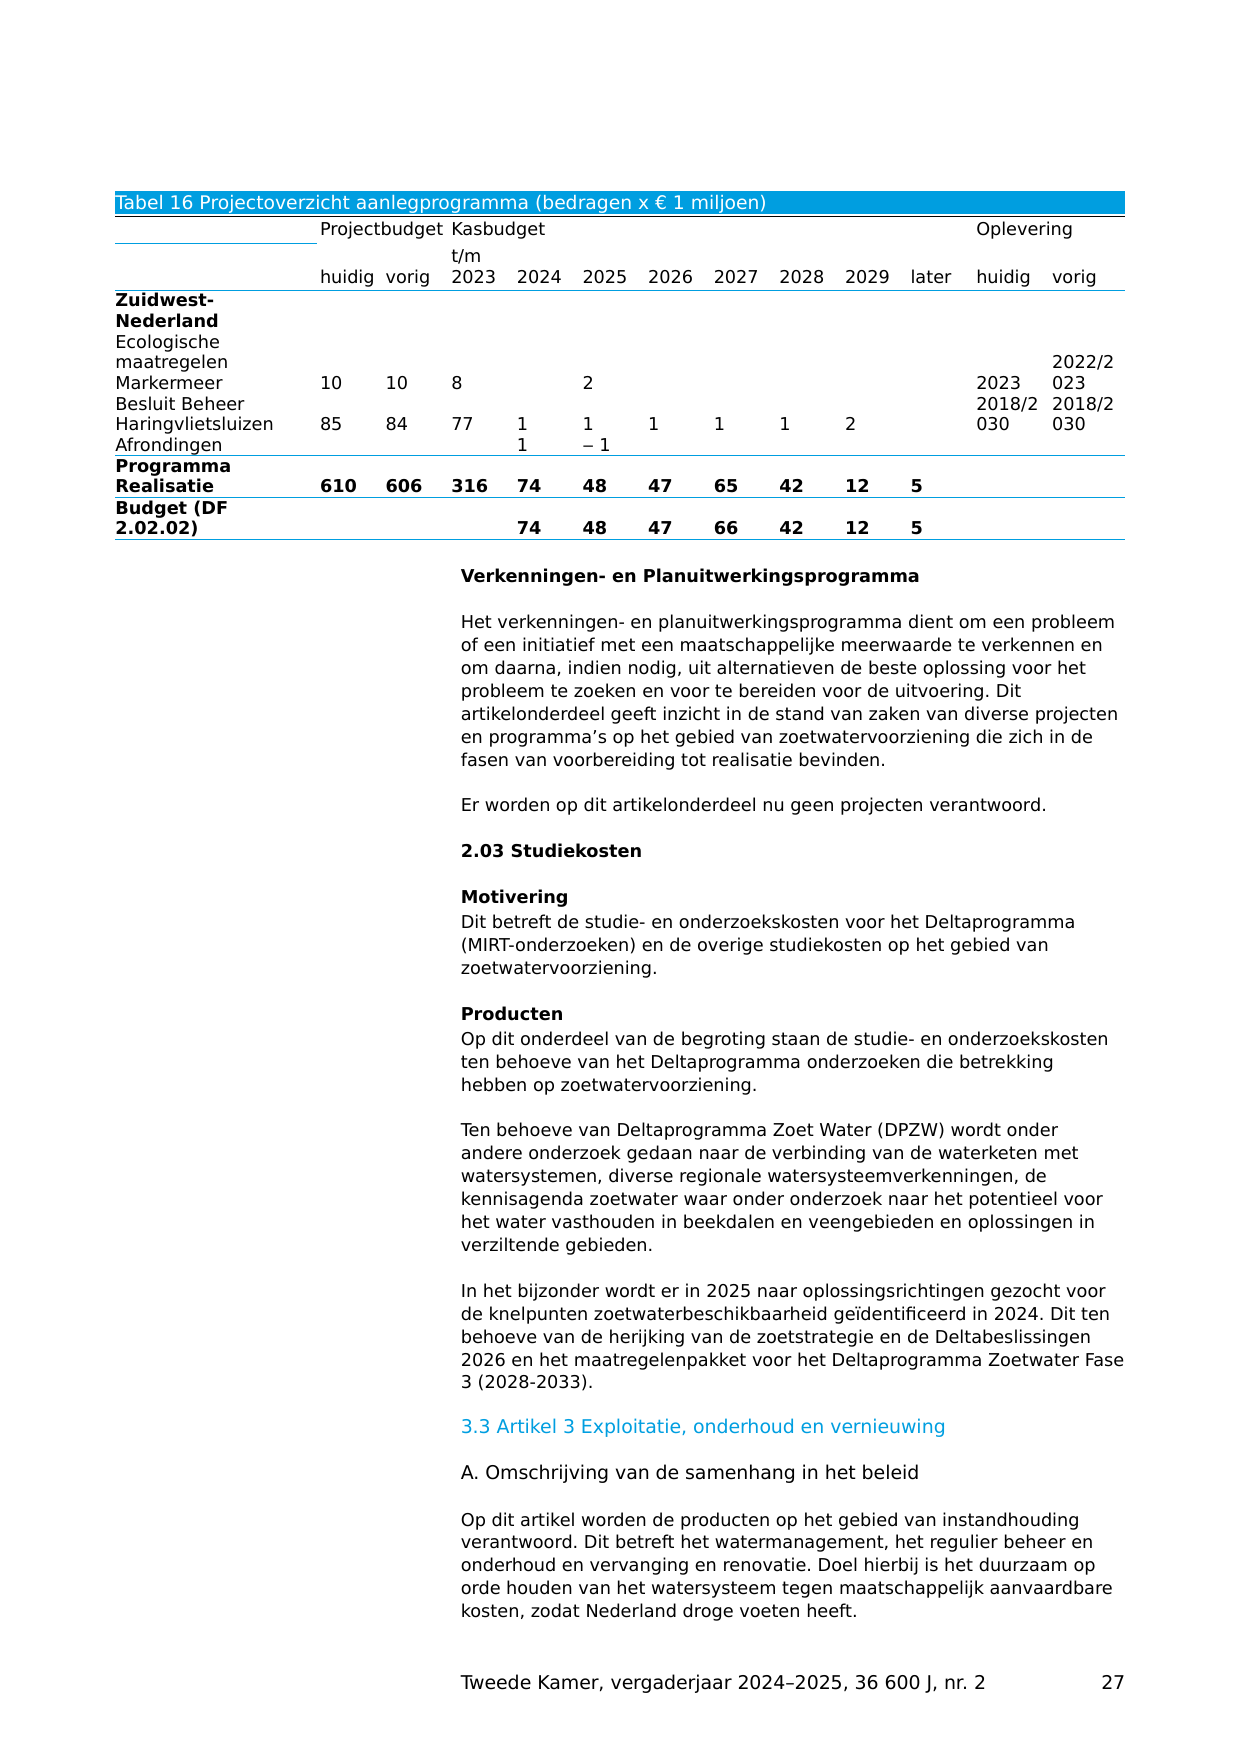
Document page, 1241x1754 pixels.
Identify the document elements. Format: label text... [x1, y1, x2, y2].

table_cell [514, 291, 579, 332]
table_cell 47 [645, 498, 711, 539]
table_cell [1049, 498, 1125, 539]
table_cell [383, 435, 448, 455]
table_cell 48 [579, 456, 645, 497]
table_cell [1049, 456, 1125, 497]
text Dit betreft de studie- en onderzoekskosten voor het Deltaprogramma (MIRT-onderzoeken) en de overige studiekosten op het gebied van zoetwatervoorziening. [461, 910, 1125, 979]
table_cell 10 [383, 332, 448, 393]
table_cell [973, 498, 1049, 539]
table_cell 610 [317, 456, 382, 497]
table_cell [776, 332, 842, 393]
table_cell [383, 498, 448, 539]
table_cell Projectbudget [317, 217, 448, 243]
table_cell [317, 498, 382, 539]
table_cell [842, 332, 907, 393]
table_cell [908, 332, 973, 393]
table_cell 2 [579, 332, 645, 393]
table_cell 1 [645, 394, 711, 435]
table_cell [448, 291, 514, 332]
table_cell [1049, 291, 1125, 332]
table_cell [776, 291, 842, 332]
title 3.3 Artikel 3 Exploitatie, onderhoud en vernieuwing [461, 1416, 1125, 1438]
table_cell 1 [776, 394, 842, 435]
text Het verkenningen- en planuitwerkingsprogramma dient om een probleem of een initiatief met een maatschappelijke meerwaarde te verkennen en om daarna, indien nodig, uit alternatieven de beste oplossing voor het probleem te zoeken en voor te bereiden voor de uitvoering. Dit artikelonderdeel geeft inzicht in de stand van zaken van diverse projecten en programma’s op het gebied van zoetwatervoorziening die zich in de fasen van voorbereiding tot realisatie bevinden. [461, 610, 1125, 771]
table_cell [645, 435, 711, 455]
table_cell huidig [317, 243, 382, 290]
table_cell [908, 435, 973, 455]
table_cell ‒ 1 [579, 435, 645, 455]
table_cell 47 [645, 456, 711, 497]
table_cell [317, 435, 382, 455]
table_cell [448, 498, 514, 539]
table_cell 2018/2030 [1049, 394, 1125, 435]
table_cell [908, 291, 973, 332]
table_cell [579, 291, 645, 332]
table_cell 48 [579, 498, 645, 539]
table_cell [973, 435, 1049, 455]
table_cell Ecologische maatregelen Markermeer [115, 332, 317, 393]
table_cell 5 [908, 498, 973, 539]
table_cell 2025 [579, 243, 645, 290]
table_cell [711, 332, 776, 393]
table_cell Afrondingen [115, 435, 317, 455]
table_cell huidig [973, 243, 1049, 290]
table_cell 2029 [842, 243, 907, 290]
title A. Omschrijving van de samenhang in het beleid [461, 1462, 1125, 1484]
table_cell 12 [842, 498, 907, 539]
table_cell [1049, 435, 1125, 455]
table_cell Kasbudget [448, 217, 973, 243]
table_cell 2026 [645, 243, 711, 290]
table_cell 5 [908, 456, 973, 497]
table_cell 1 [711, 394, 776, 435]
table_cell 74 [514, 456, 579, 497]
table_cell 1 [514, 435, 579, 455]
text 2.03 Studiekosten [461, 839, 1125, 862]
table_cell Programma Realisatie [115, 456, 317, 497]
table_cell [514, 332, 579, 393]
table_cell 1 [579, 394, 645, 435]
table_cell Budget (DF 2.02.02) [115, 498, 317, 539]
table_cell 10 [317, 332, 382, 393]
text Motivering [461, 885, 1125, 908]
table_cell later [908, 243, 973, 290]
table_cell [908, 394, 973, 435]
table_cell 84 [383, 394, 448, 435]
table_cell [842, 291, 907, 332]
table_cell [973, 291, 1049, 332]
table_cell 65 [711, 456, 776, 497]
table_cell [842, 435, 907, 455]
text Verkenningen- en Planuitwerkingsprogramma [461, 564, 1125, 587]
table_cell [973, 456, 1049, 497]
table_cell 1 [514, 394, 579, 435]
table_cell [115, 244, 317, 290]
table_cell [115, 217, 317, 243]
table_cell 42 [776, 498, 842, 539]
table_cell [711, 291, 776, 332]
table_cell 12 [842, 456, 907, 497]
table_cell 85 [317, 394, 382, 435]
table_cell 77 [448, 394, 514, 435]
text Er worden op dit artikelonderdeel nu geen projecten verantwoord. [461, 793, 1125, 816]
table_cell vorig [1049, 243, 1125, 290]
table_cell 2023 [973, 332, 1049, 393]
table_cell [383, 291, 448, 332]
table_cell 42 [776, 456, 842, 497]
table_cell 2027 [711, 243, 776, 290]
table_cell 316 [448, 456, 514, 497]
table_cell Oplevering [973, 217, 1125, 243]
table_cell t/m 2023 [448, 243, 514, 290]
table_cell [645, 291, 711, 332]
text In het bijzonder wordt er in 2025 naar oplossingsrichtingen gezocht voor de knelpunten zoetwaterbeschikbaarheid geïdentificeerd in 2024. Dit ten behoeve van de herijking van de zoetstrategie en de Deltabeslissingen 2026 en het maatregelenpakket voor het Deltaprogramma Zoetwater Fase 3 (2028-2033). [461, 1279, 1125, 1393]
table_cell 8 [448, 332, 514, 393]
table_cell 2 [842, 394, 907, 435]
text Ten behoeve van Deltaprogramma Zoet Water (DPZW) wordt onder andere onderzoek gedaan naar de verbinding van de waterketen met watersystemen, diverse regionale watersysteemverkenningen, de kennisagenda zoetwater waar onder onderzoek naar het potentieel voor het water vasthouden in beekdalen en veengebieden en oplossingen in verziltende gebieden. [461, 1118, 1125, 1256]
table_cell 2028 [776, 243, 842, 290]
table_cell 2024 [514, 243, 579, 290]
table_cell [776, 435, 842, 455]
table_cell 2018/2030 [973, 394, 1049, 435]
table_cell Zuidwest-Nederland [115, 291, 317, 332]
table_cell 66 [711, 498, 776, 539]
table_cell vorig [383, 243, 448, 290]
table_cell 606 [383, 456, 448, 497]
text Op dit artikel worden de producten op het gebied van instandhouding verantwoord. Dit betreft het watermanagement, het regulier beheer en onderhoud en vervanging en renovatie. Doel hierbij is het duurzaam op orde houden van het watersysteem tegen maatschappelijk aanvaardbare kosten, zodat Nederland droge voeten heeft. [461, 1508, 1125, 1622]
table_cell [448, 435, 514, 455]
table_cell [317, 291, 382, 332]
table_cell 2022/2023 [1049, 332, 1125, 393]
table_cell Besluit Beheer Haringvlietsluizen [115, 394, 317, 435]
table_cell 74 [514, 498, 579, 539]
table_cell [645, 332, 711, 393]
text Op dit onderdeel van de begroting staan de studie- en onderzoekskosten ten behoeve van het Deltaprogramma onderzoeken die betrekking hebben op zoetwatervoorziening. [461, 1027, 1125, 1096]
table_cell [711, 435, 776, 455]
text Producten [461, 1002, 1125, 1025]
